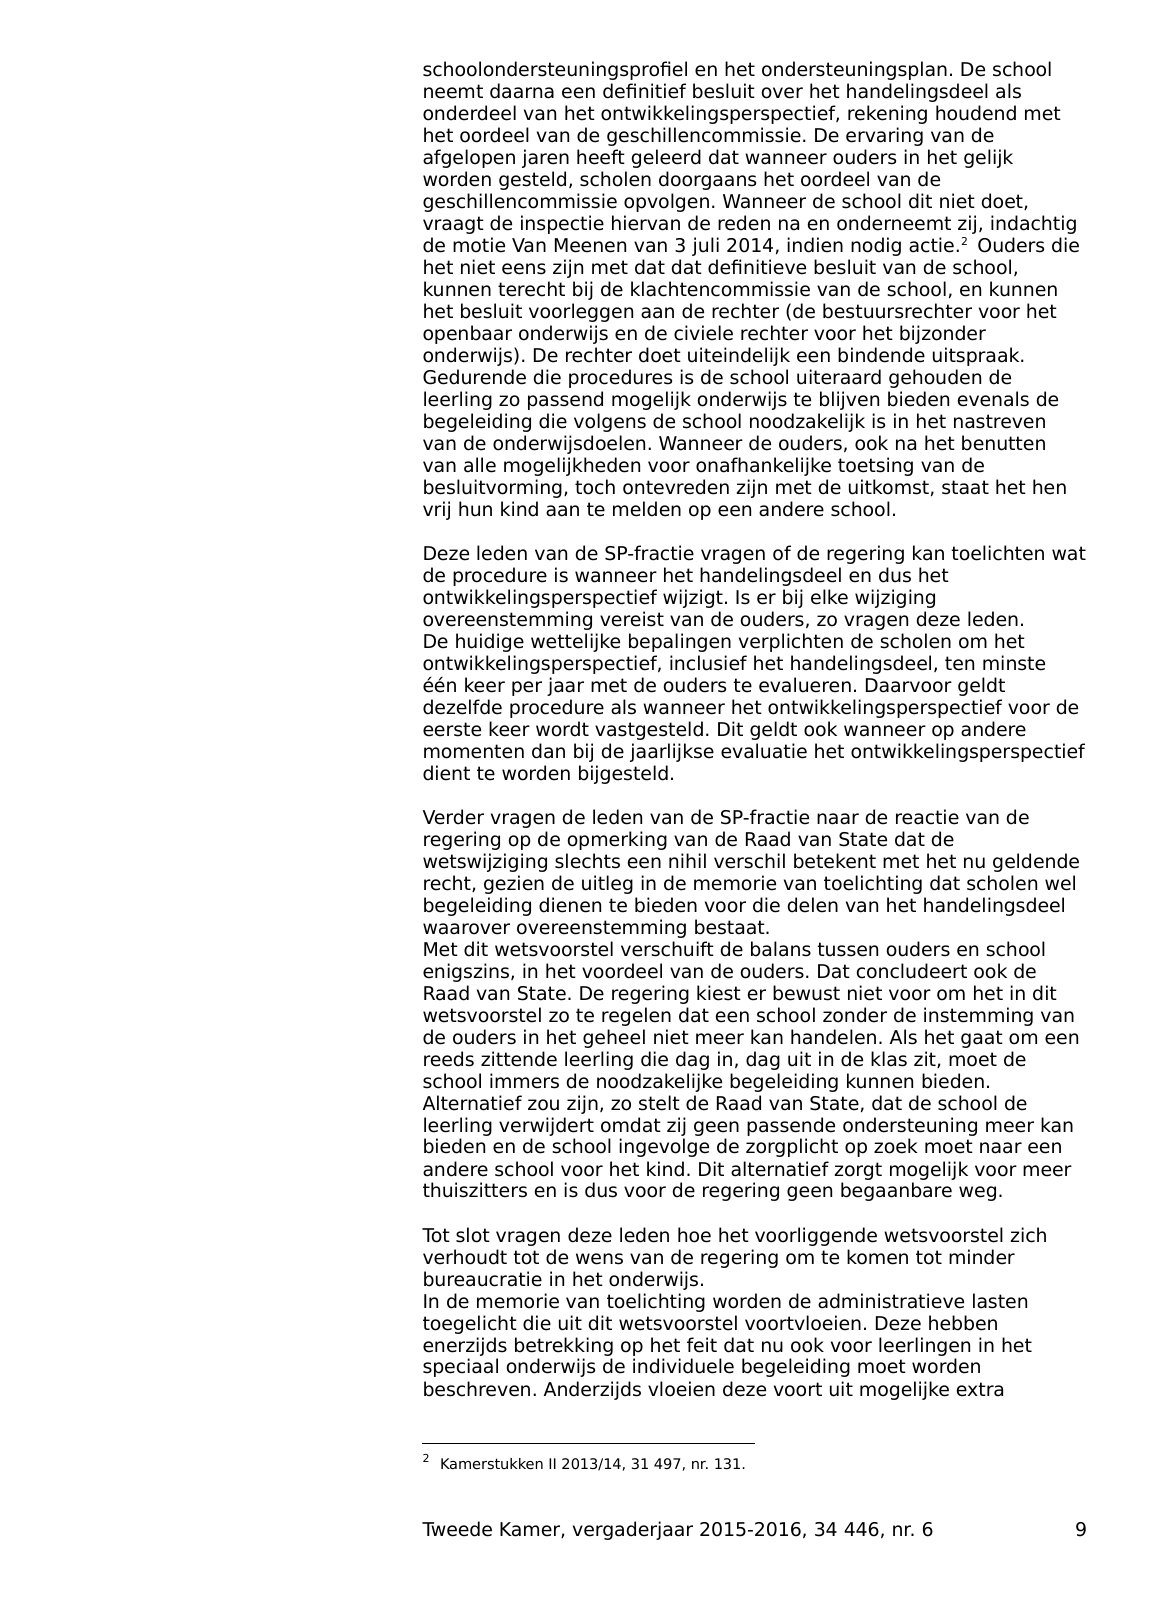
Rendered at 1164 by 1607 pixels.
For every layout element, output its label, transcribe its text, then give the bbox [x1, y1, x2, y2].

text Gedurende die procedures is de school uiteraard gehouden de leerling zo passend mogelijk onderwijs te blijven bieden evenals de begeleiding die volgens de school noodzakelijk is in het nastreven van de onderwijsdoelen. Wanneer de ouders, ook na het benutten van alle mogelijkheden voor onafhankelijke toetsing van de besluitvorming, toch ontevreden zijn met de uitkomst, staat het hen vrij hun kind aan te melden op een andere school. [422, 367, 1087, 521]
text In de memorie van toelichting worden de administratieve lasten toegelicht die uit dit wetsvoorstel voortvloeien. Deze hebben enerzijds betrekking op het feit dat nu ook voor leerlingen in het speciaal onderwijs de individuele begeleiding moet worden beschreven. Anderzijds vloeien deze voort uit mogelijke extra [422, 1291, 1087, 1400]
text De huidige wettelijke bepalingen verplichten de scholen om het ontwikkelingsperspectief, inclusief het handelingsdeel, ten minste één keer per jaar met de ouders te evalueren. Daarvoor geldt dezelfde procedure als wanneer het ontwikkelingsperspectief voor de eerste keer wordt vastgesteld. Dit geldt ook wanneer op andere momenten dan bij de jaarlijkse evaluatie het ontwikkelingsperspectief dient te worden bijgesteld. [422, 631, 1087, 784]
text Kamerstukken II 2013/14, 31 497, nr. 131. [422, 1452, 1087, 1474]
text schoolondersteuningsprofiel en het ondersteuningsplan. De school neemt daarna een definitief besluit over het handelingsdeel als onderdeel van het ontwikkelingsperspectief, rekening houdend met het oordeel van de geschillencommissie. De ervaring van de afgelopen jaren heeft geleerd dat wanneer ouders in het gelijk worden gesteld, scholen doorgaans het oordeel van de geschillencommissie opvolgen. Wanneer de school dit niet doet, vraagt de inspectie hiervan de reden na en onderneemt zij, indachtig de motie Van Meenen van 3 juli 2014, indien nodig actie. Ouders die het niet eens zijn met dat dat definitieve besluit van de school, kunnen terecht bij de klachtencommissie van de school, en kunnen het besluit voorleggen aan de rechter (de bestuursrechter voor het openbaar onderwijs en de civiele rechter voor het bijzonder onderwijs). De rechter doet uiteindelijk een bindende uitspraak. [422, 59, 1087, 367]
text Met dit wetsvoorstel verschuift de balans tussen ouders en school enigszins, in het voordeel van de ouders. Dat concludeert ook de Raad van State. De regering kiest er bewust niet voor om het in dit wetsvoorstel zo te regelen dat een school zonder de instemming van de ouders in het geheel niet meer kan handelen. Als het gaat om een reeds zittende leerling die dag in, dag uit in de klas zit, moet de school immers de noodzakelijke begeleiding kunnen bieden. Alternatief zou zijn, zo stelt de Raad van State, dat de school de leerling verwijdert omdat zij geen passende ondersteuning meer kan bieden en de school ingevolge de zorgplicht op zoek moet naar een andere school voor het kind. Dit alternatief zorgt mogelijk voor meer thuiszitters en is dus voor de regering geen begaanbare weg. [422, 939, 1087, 1202]
text Deze leden van de SP-fractie vragen of de regering kan toelichten wat de procedure is wanneer het handelingsdeel en dus het ontwikkelingsperspectief wijzigt. Is er bij elke wijziging overeenstemming vereist van de ouders, zo vragen deze leden. [422, 543, 1087, 631]
text Tot slot vragen deze leden hoe het voorliggende wetsvoorstel zich verhoudt tot de wens van de regering om te komen tot minder bureaucratie in het onderwijs. [422, 1224, 1087, 1291]
text Verder vragen de leden van de SP-fractie naar de reactie van de regering op de opmerking van de Raad van State dat de wetswijziging slechts een nihil verschil betekent met het nu geldende recht, gezien de uitleg in de memorie van toelichting dat scholen wel begeleiding dienen te bieden voor die delen van het handelingsdeel waarover overeenstemming bestaat. [422, 807, 1087, 939]
